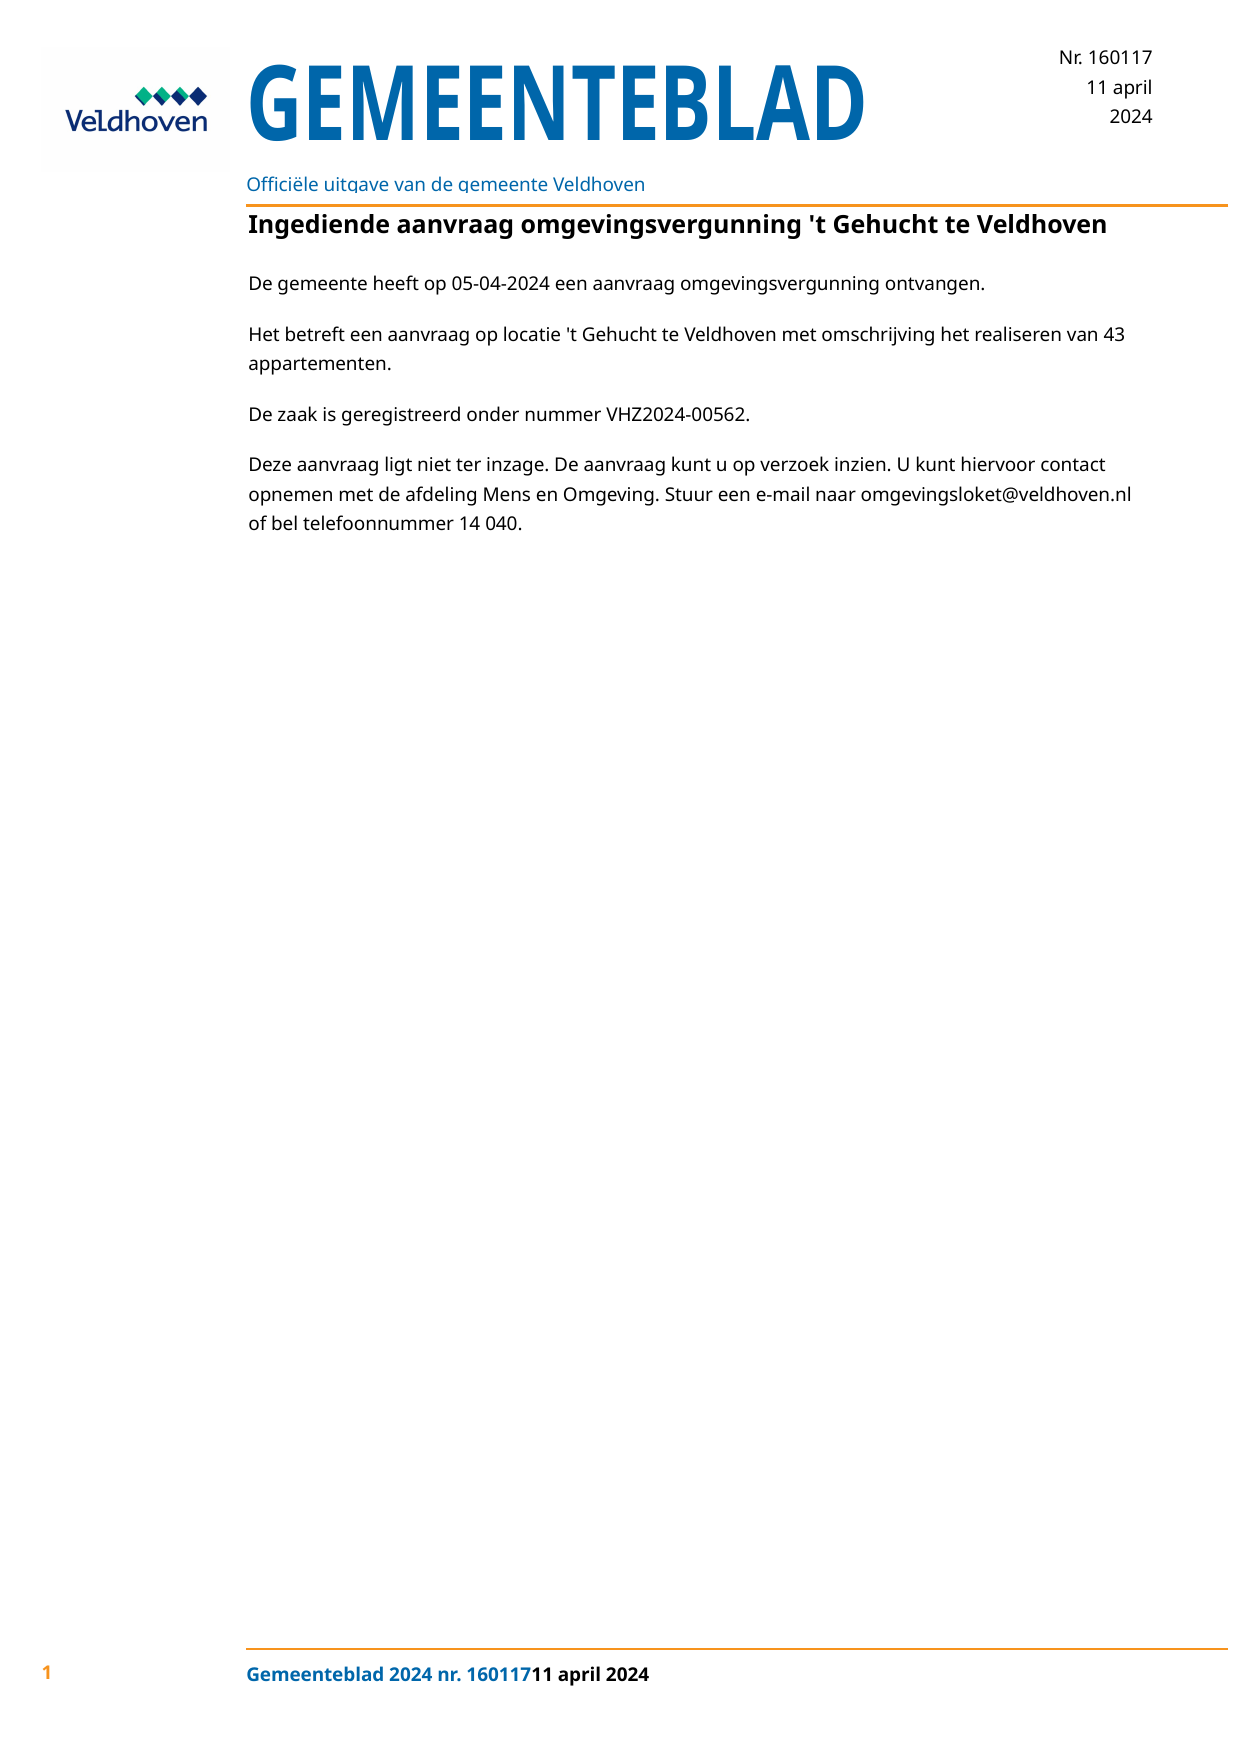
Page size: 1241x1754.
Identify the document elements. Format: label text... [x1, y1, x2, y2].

text Ingediende aanvraag omgevingsvergunning 't Gehucht te Veldhoven [248, 207, 1152, 241]
text De zaak is geregistreerd onder nummer VHZ2024-00562. [248, 401, 1152, 426]
text Het betreft een aanvraag op locatie 't Gehucht te Veldhoven met omschrijving het realiseren van 43 appartementen. [248, 321, 1152, 376]
text Deze aanvraag ligt niet ter inzage. De aanvraag kunt u op verzoek inzien. U kunt hiervoor contact opnemen met de afdeling Mens en Omgeving. Stuur een e-mail naar omgevingsloket@veldhoven.nl of bel telefoonnummer 14 040. [248, 451, 1152, 536]
text De gemeente heeft op 05-04-2024 een aanvraag omgevingsvergunning ontvangen. [248, 270, 1152, 296]
picture [41, 47, 231, 172]
